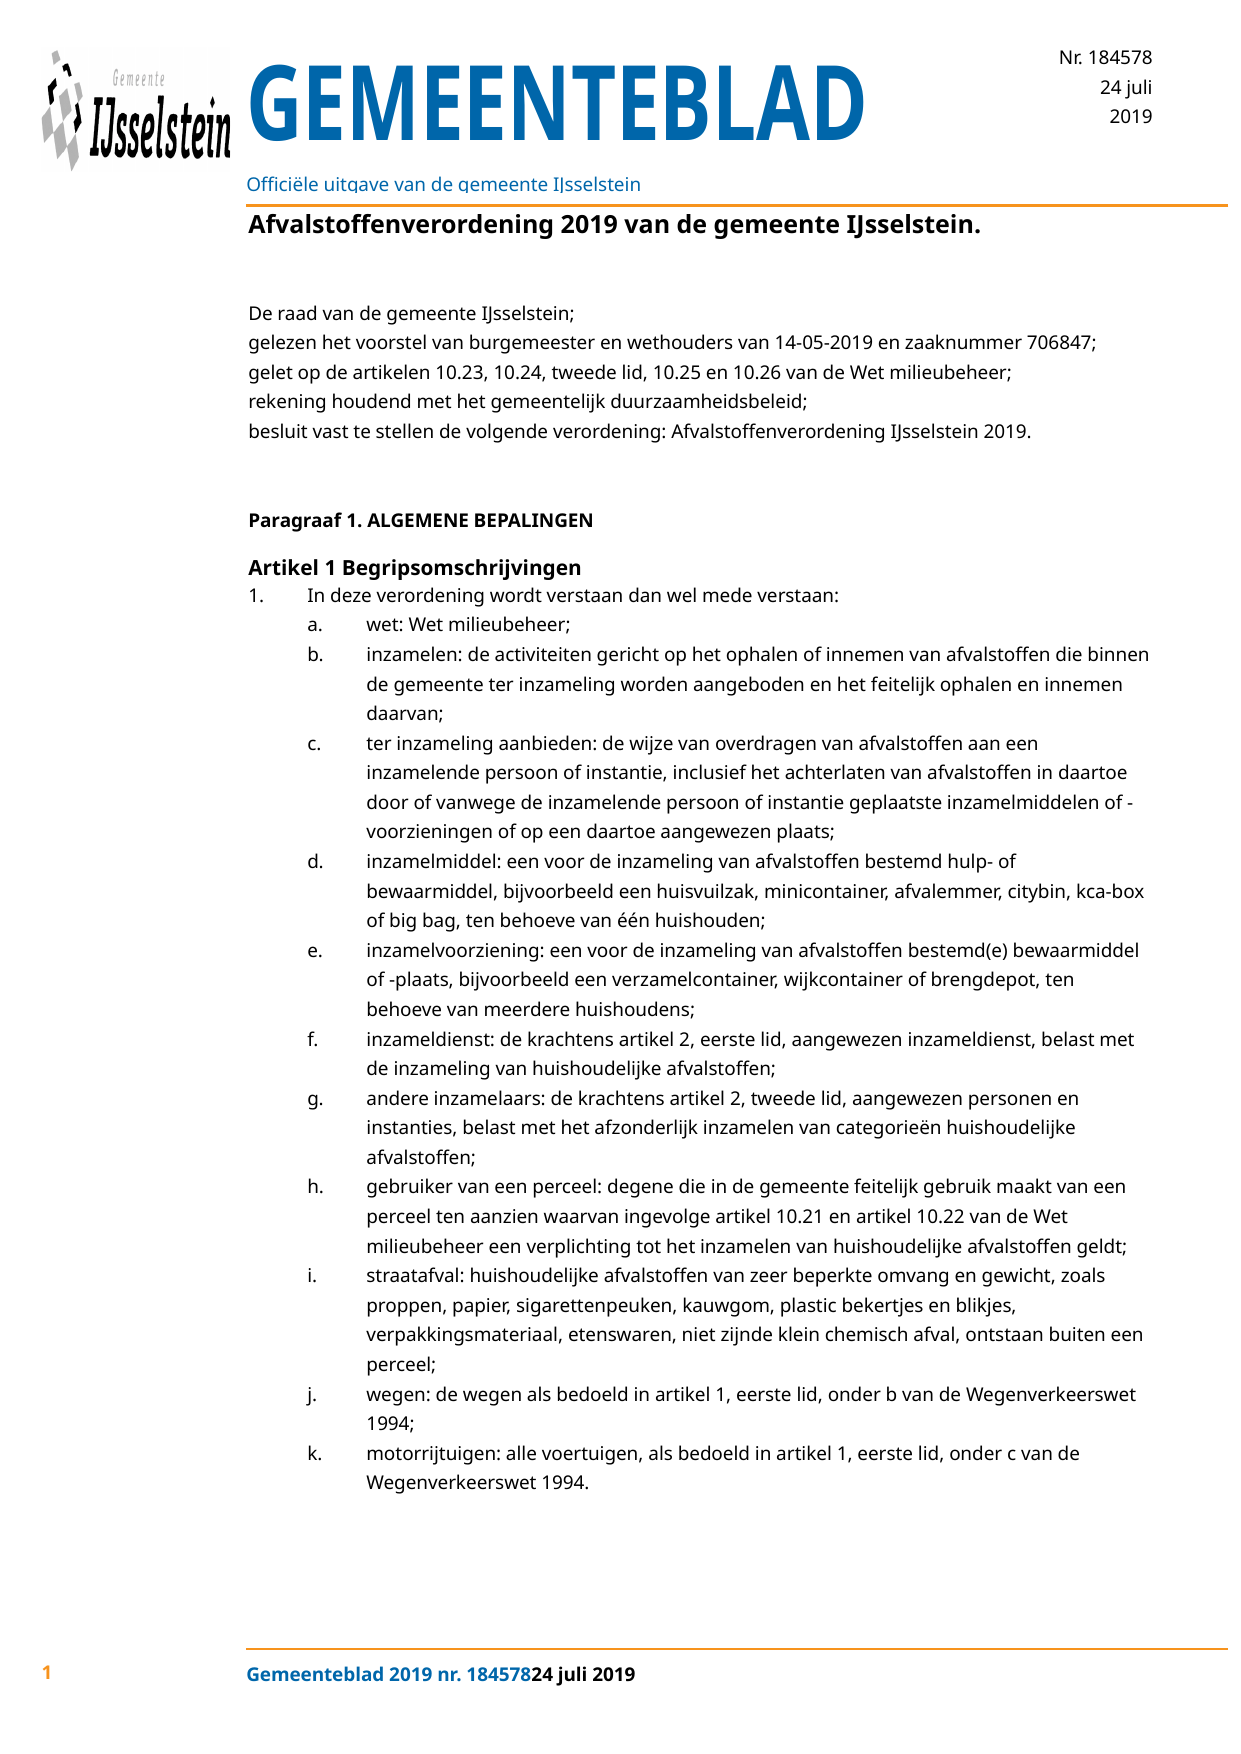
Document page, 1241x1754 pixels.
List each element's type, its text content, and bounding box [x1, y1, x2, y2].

picture [41, 47, 231, 172]
text rekening houdend met het gemeentelijk duurzaamheidsbeleid; [248, 389, 1152, 414]
list gebruiker van een perceel: degene die in de gemeente feitelijk gebruik maakt van een perceel ten aanzien waarvan ingevolge artikel 10.21 en artikel 10.22 van de Wet milieubeheer een verplichting tot het inzamelen van huishoudelijke afvalstoffen geldt; [307, 1174, 1152, 1258]
text Artikel 1 Begripsomschrijvingen [248, 553, 1152, 582]
list inzameldienst: de krachtens artikel 2, eerste lid, aangewezen inzameldienst, belast met de inzameling van huishoudelijke afvalstoffen; [307, 1026, 1152, 1081]
text Paragraaf 1. ALGEMENE BEPALINGEN [248, 507, 1152, 533]
list straatafval: huishoudelijke afvalstoffen van zeer beperkte omvang en gewicht, zoals proppen, papier, sigarettenpeuken, kauwgom, plastic bekertjes en blikjes, verpakkingsmateriaal, etenswaren, niet zijnde klein chemisch afval, ontstaan buiten een perceel; [307, 1262, 1152, 1377]
list wet: Wet milieubeheer; [307, 612, 1152, 637]
text besluit vast te stellen de volgende verordening: Afvalstoffenverordening IJsselstein 2019. [248, 418, 1152, 444]
text gelet op de artikelen 10.23, 10.24, tweede lid, 10.25 en 10.26 van de Wet milieubeheer; [248, 359, 1152, 385]
list inzamelmiddel: een voor de inzameling van afvalstoffen bestemd hulp- of bewaarmiddel, bijvoorbeeld een huisvuilzak, minicontainer, afvalemmer, citybin, kca-box of big bag, ten behoeve van één huishouden; [307, 848, 1152, 933]
text Afvalstoffenverordening 2019 van de gemeente IJsselstein. [248, 207, 1152, 241]
text De raad van de gemeente IJsselstein; [248, 300, 1152, 326]
list motorrijtuigen: alle voertuigen, als bedoeld in artikel 1, eerste lid, onder c van de Wegenverkeerswet 1994. [307, 1440, 1152, 1495]
list andere inzamelaars: de krachtens artikel 2, tweede lid, aangewezen personen en instanties, belast met het afzonderlijk inzamelen van categorieën huishoudelijke afvalstoffen; [307, 1085, 1152, 1170]
list inzamelvoorziening: een voor de inzameling van afvalstoffen be­stemd(e) bewaarmiddel of -plaats, bijvoorbeeld een verzamelcontainer, wijkcontainer of brengdepot, ten behoeve van meerdere huishoudens; [307, 937, 1152, 1022]
list inzamelen: de activiteiten gericht op het ophalen of innemen van afvalstoffen die binnen de gemeente ter inzameling worden aangeboden en het feitelijk ophalen en innemen daarvan; [307, 641, 1152, 726]
text gelezen het voorstel van burgemeester en wethouders van 14-05-2019 en zaaknummer 706847; [248, 329, 1152, 355]
list ter inzameling aanbieden: de wijze van overdragen van afvalstoffen aan een inzamelende persoon of instantie, inclusief het achterlaten van afvalstoffen in daartoe door of vanwege de inzamelende persoon of instantie geplaatste inzamelmiddelen of -voorzieningen of op een daartoe aangewezen plaats; [307, 730, 1152, 844]
list In deze verordening wordt verstaan dan wel mede verstaan: [248, 582, 1152, 608]
list wegen: de wegen als bedoeld in artikel 1, eerste lid, onder b van de Wegenverkeerswet 1994; [307, 1381, 1152, 1436]
